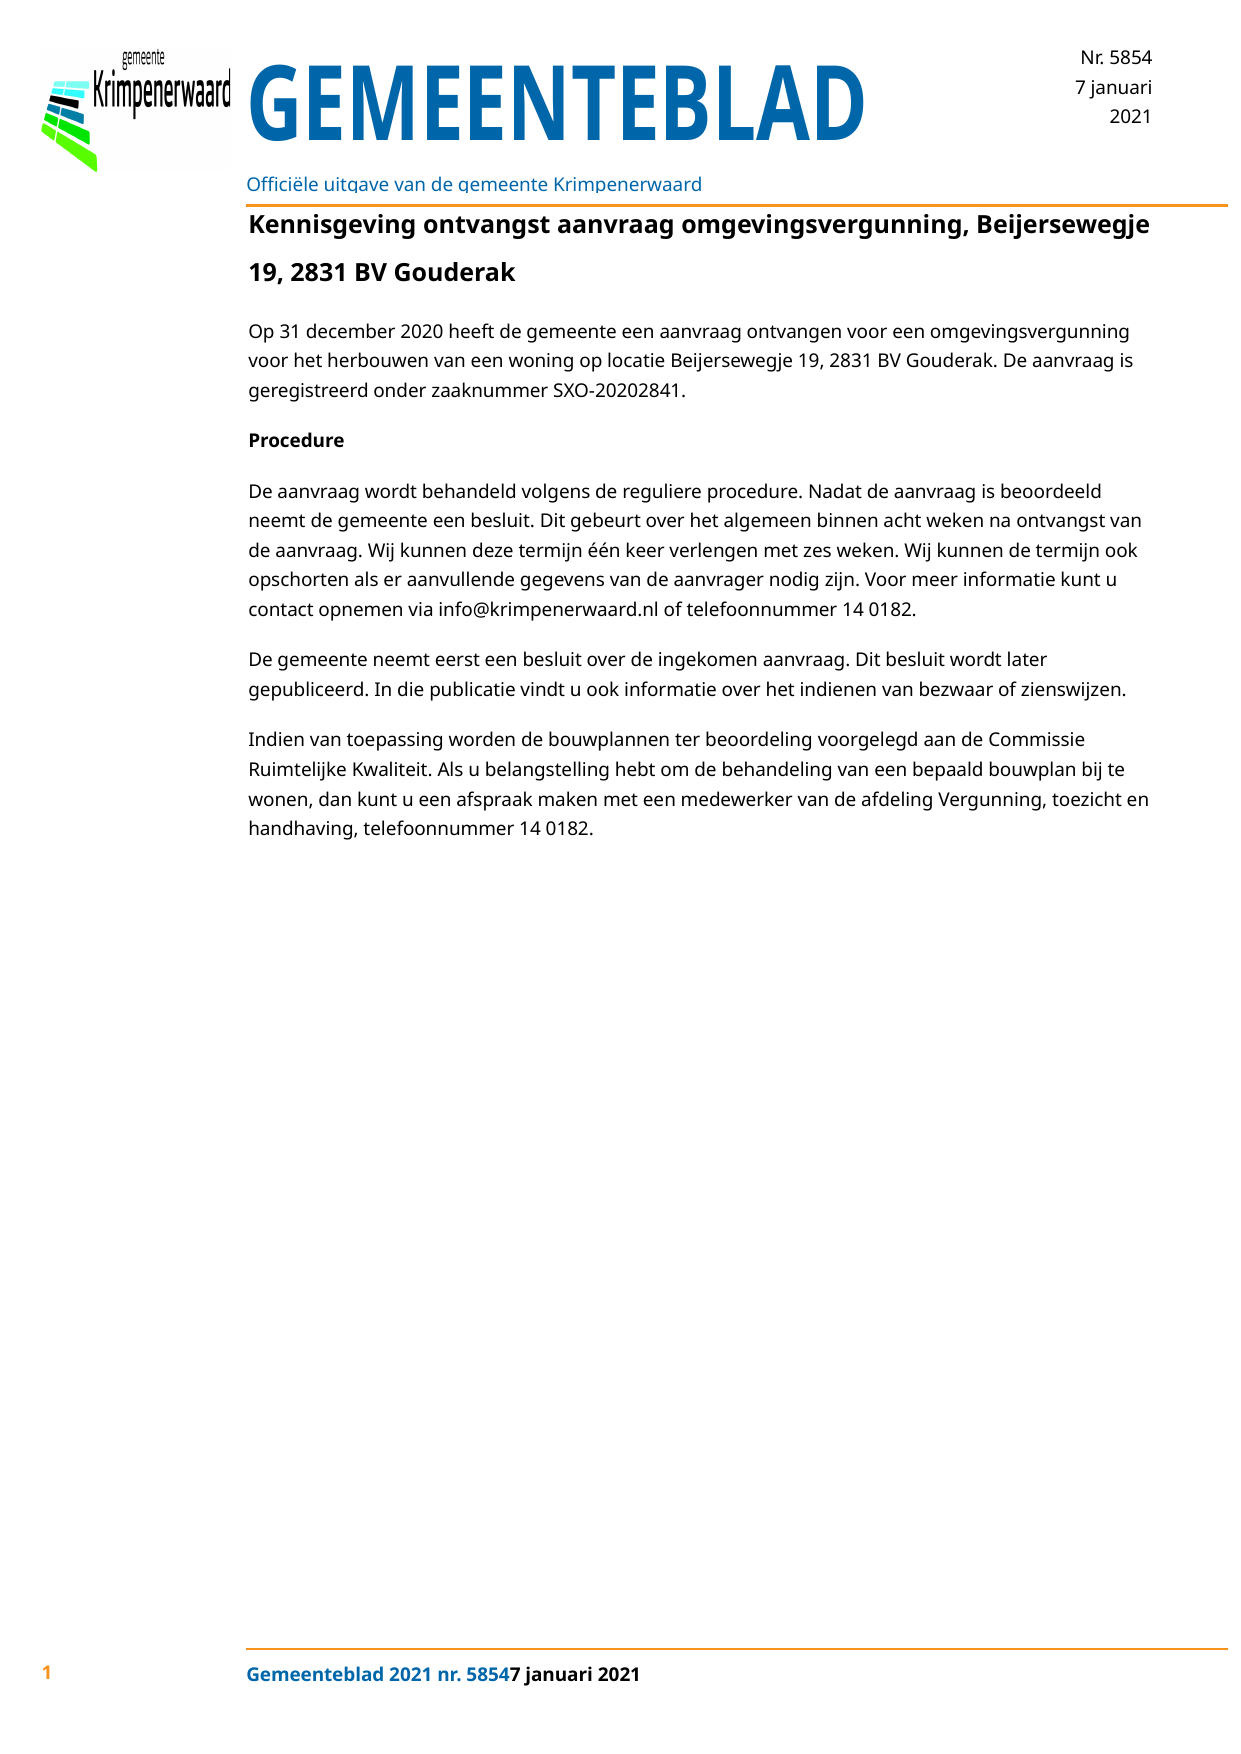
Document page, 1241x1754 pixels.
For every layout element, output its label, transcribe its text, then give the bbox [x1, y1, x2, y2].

text De aanvraag wordt behandeld volgens de reguliere procedure. Nadat de aanvraag is beoordeeld neemt de gemeente een besluit. Dit gebeurt over het algemeen binnen acht weken na ontvangst van de aanvraag. Wij kunnen deze termijn één keer verlengen met zes weken. Wij kunnen de termijn ook opschorten als er aanvullende gegevens van de aanvrager nodig zijn. Voor meer informatie kunt u contact opnemen via info@krimpenerwaard.nl of telefoonnummer 14 0182. [248, 478, 1152, 622]
text Indien van toepassing worden de bouwplannen ter beoordeling voorgelegd aan de Commissie Ruimtelijke Kwaliteit. Als u belangstelling hebt om de behandeling van een bepaald bouwplan bij te wonen, dan kunt u een afspraak maken met een medewerker van de afdeling Vergunning, toezicht en handhaving, telefoonnummer 14 0182. [248, 727, 1152, 841]
text Op 31 december 2020 heeft de gemeente een aanvraag ontvangen voor een omgevingsvergunning voor het herbouwen van een woning op locatie Beijersewegje 19, 2831 BV Gouderak. De aanvraag is geregistreerd onder zaaknummer SXO-20202841. [248, 318, 1152, 403]
picture [41, 47, 231, 172]
text Kennisgeving ontvangst aanvraag omgevingsvergunning, Beijersewegje 19, 2831 BV Gouderak [248, 207, 1152, 288]
text Procedure [248, 427, 1152, 453]
text De gemeente neemt eerst een besluit over de ingekomen aanvraag. Dit besluit wordt later gepubliceerd. In die publicatie vindt u ook informatie over het indienen van bezwaar of zienswijzen. [248, 647, 1152, 702]
